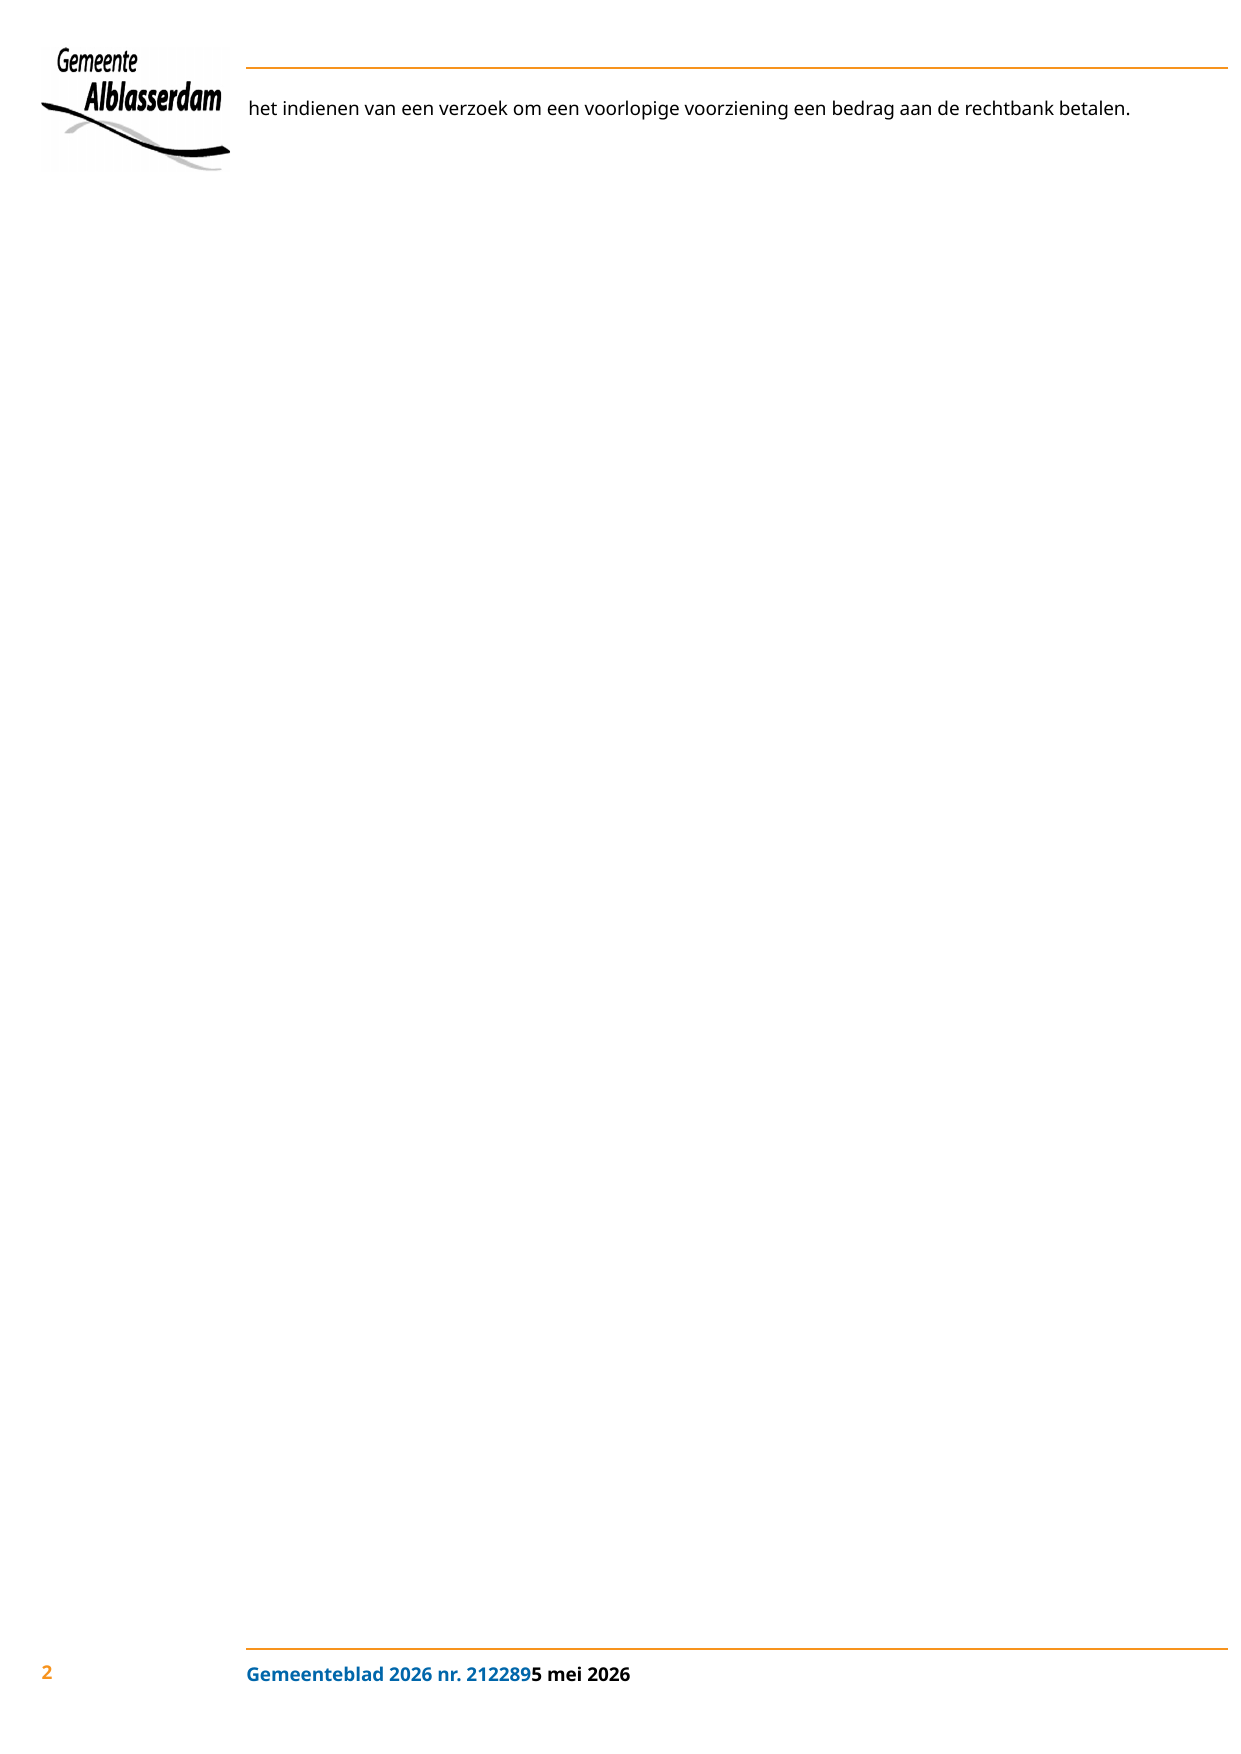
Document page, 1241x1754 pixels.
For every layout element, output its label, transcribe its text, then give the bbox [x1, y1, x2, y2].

picture [41, 47, 231, 172]
text het indienen van een verzoek om een voorlopige voorziening een bedrag aan de rechtbank betalen. [248, 95, 1152, 121]
